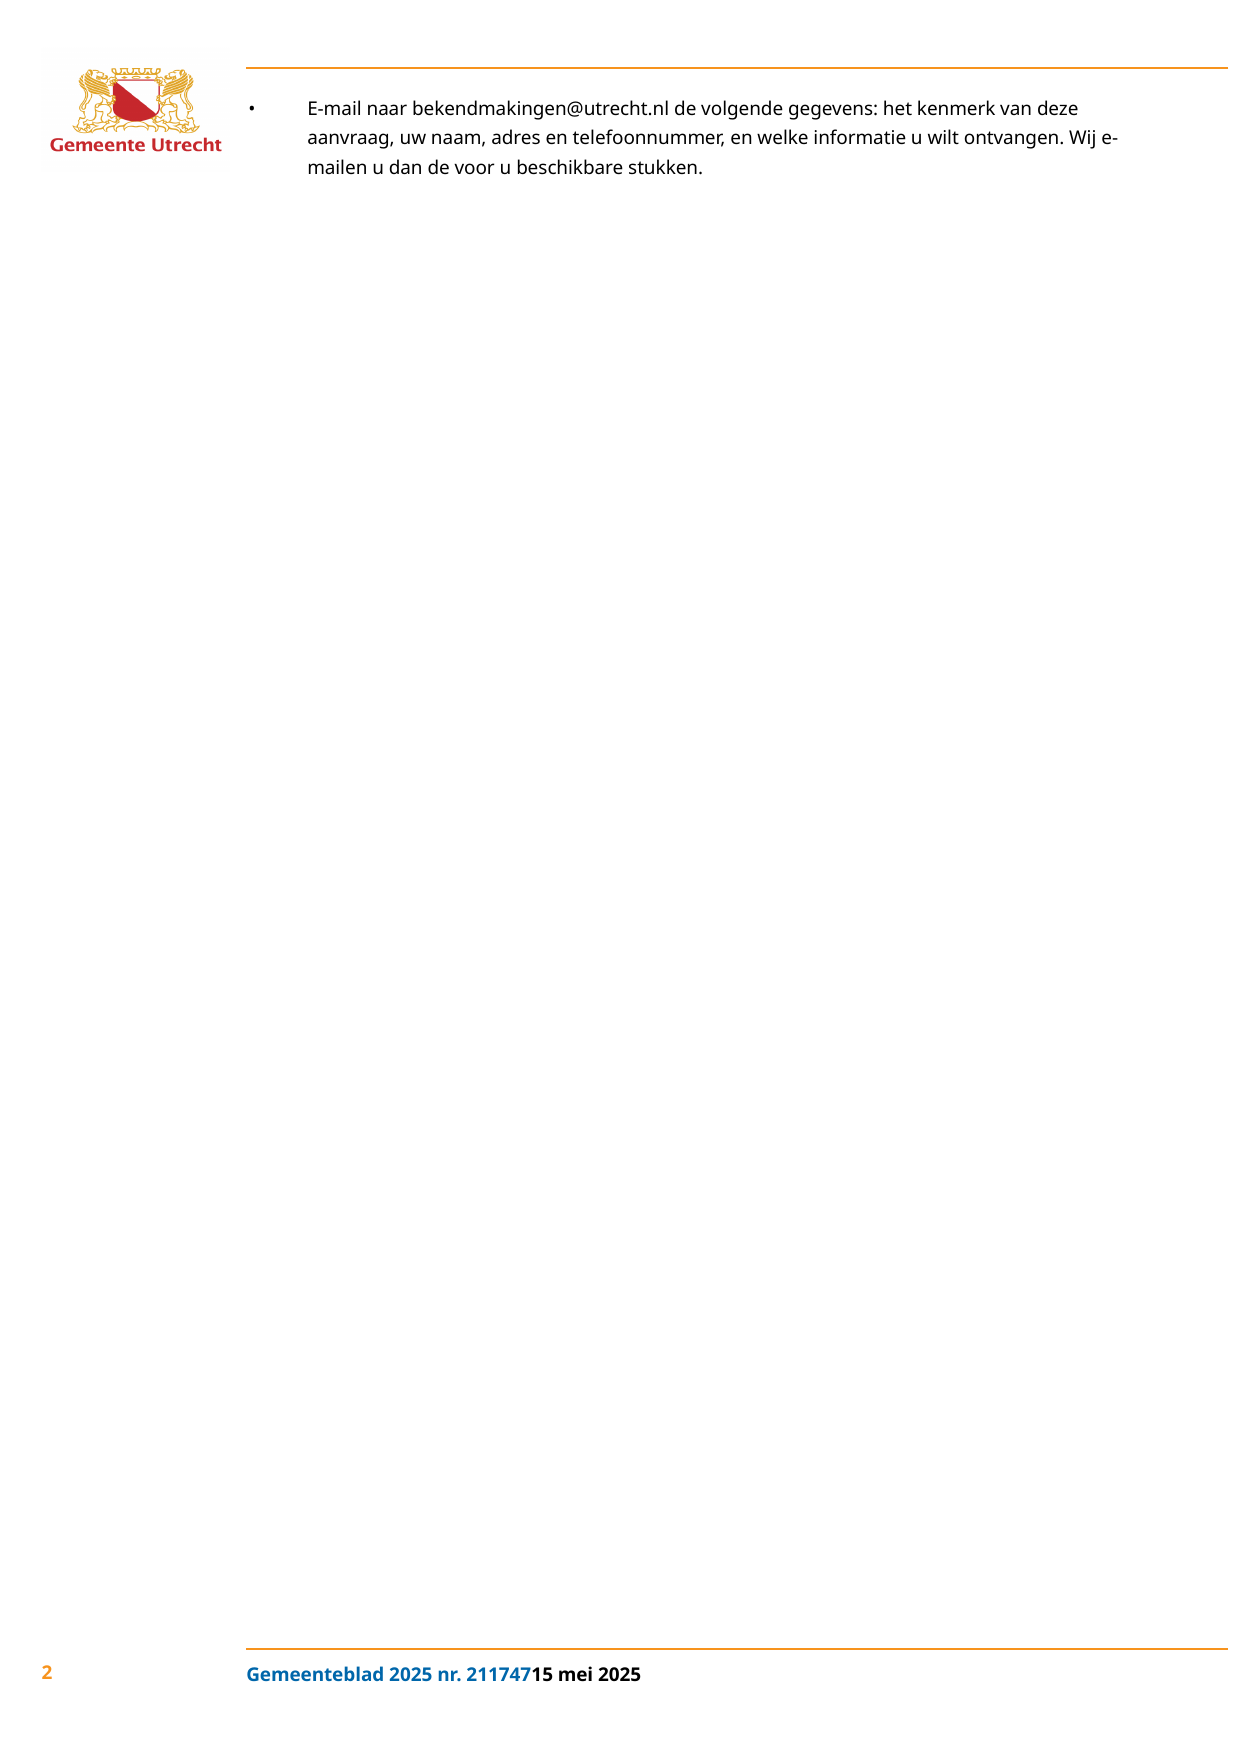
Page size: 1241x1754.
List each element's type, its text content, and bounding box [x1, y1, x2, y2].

list E-mail naar bekendmakingen@utrecht.nl de volgende gegevens: het kenmerk van deze aanvraag, uw naam, adres en telefoonnummer, en welke informatie u wilt ontvangen. Wij e-mailen u dan de voor u beschikbare stukken. [248, 95, 1152, 180]
picture [41, 47, 231, 172]
